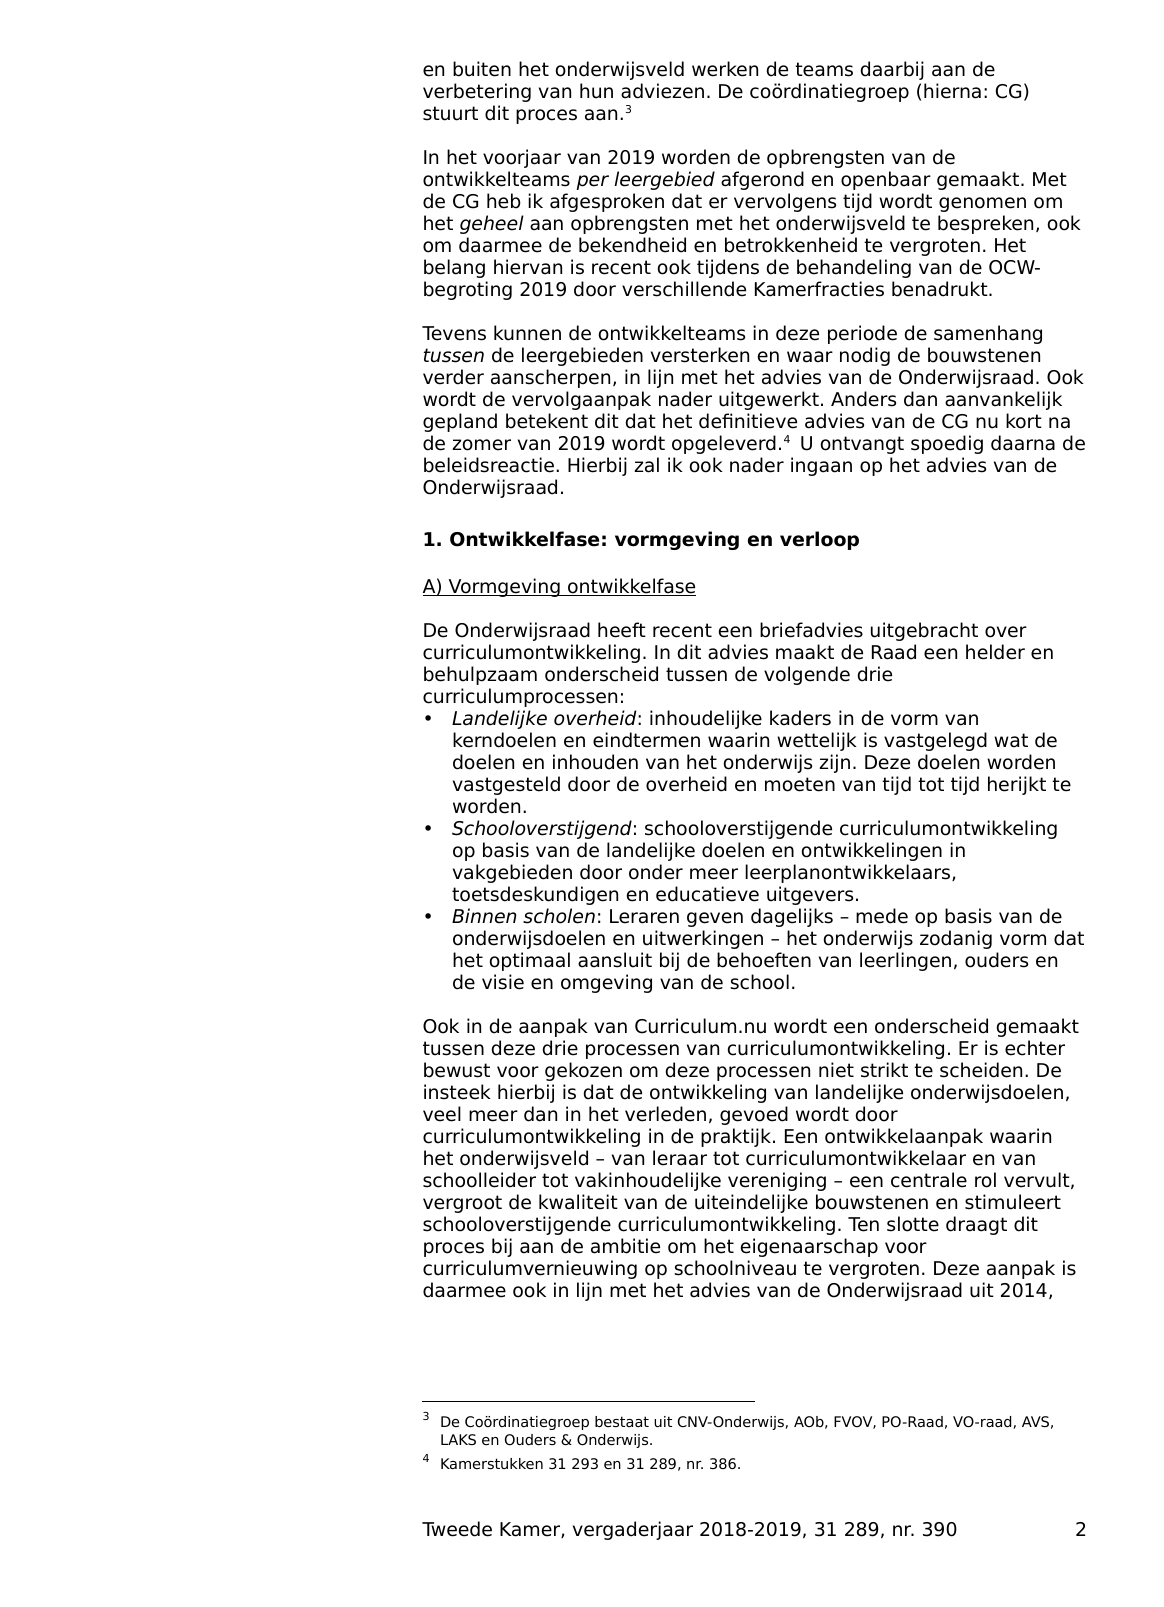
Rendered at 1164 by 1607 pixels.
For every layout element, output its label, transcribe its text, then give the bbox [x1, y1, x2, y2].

text De Onderwijsraad heeft recent een briefadvies uitgebracht over curriculumontwikkeling. In dit advies maakt de Raad een helder en behulpzaam onderscheid tussen de volgende drie curriculumprocessen: [422, 620, 1087, 708]
subtitle 1. Ontwikkelfase: vormgeving en verloop [422, 529, 1087, 551]
text Ook in de aanpak van Curriculum.nu wordt een onderscheid gemaakt tussen deze drie processen van curriculumontwikkeling. Er is echter bewust voor gekozen om deze processen niet strikt te scheiden. De insteek hierbij is dat de ontwikkeling van landelijke onderwijsdoelen, veel meer dan in het verleden, gevoed wordt door curriculumontwikkeling in de praktijk. Een ontwikkelaanpak waarin het onderwijsveld – van leraar tot curriculumontwikkelaar en van schoolleider tot vakinhoudelijke vereniging – een centrale rol vervult, vergroot de kwaliteit van de uiteindelijke bouwstenen en stimuleert schooloverstijgende curriculumontwikkeling. Ten slotte draagt dit proces bij aan de ambitie om het eigenaarschap voor curriculumvernieuwing op schoolniveau te vergroten. Deze aanpak is daarmee ook in lijn met het advies van de Onderwijsraad uit 2014, [422, 1016, 1087, 1302]
text • Schooloverstijgend: schooloverstijgende curriculumontwikkeling op basis van de landelijke doelen en ontwikkelingen in vakgebieden door onder meer leerplanontwikkelaars, toetsdeskundigen en educatieve uitgevers. [422, 818, 1087, 906]
text Tevens kunnen de ontwikkelteams in deze periode de samenhang tussen de leergebieden versterken en waar nodig de bouwstenen verder aanscherpen, in lijn met het advies van de Onderwijsraad. Ook wordt de vervolgaanpak nader uitgewerkt. Anders dan aanvankelijk gepland betekent dit dat het definitieve advies van de CG nu kort na de zomer van 2019 wordt opgeleverd. U ontvangt spoedig daarna de beleidsreactie. Hierbij zal ik ook nader ingaan op het advies van de Onderwijsraad. [422, 323, 1087, 499]
text • Binnen scholen: Leraren geven dagelijks – mede op basis van de onderwijsdoelen en uitwerkingen – het onderwijs zodanig vorm dat het optimaal aansluit bij de behoeften van leerlingen, ouders en de visie en omgeving van de school. [422, 906, 1087, 994]
text In het voorjaar van 2019 worden de opbrengsten van de ontwikkelteams per leergebied afgerond en openbaar gemaakt. Met de CG heb ik afgesproken dat er vervolgens tijd wordt genomen om het geheel aan opbrengsten met het onderwijsveld te bespreken, ook om daarmee de bekendheid en betrokkenheid te vergroten. Het belang hiervan is recent ook tijdens de behandeling van de OCW-begroting 2019 door verschillende Kamerfracties benadrukt. [422, 147, 1087, 301]
text • Landelijke overheid: inhoudelijke kaders in de vorm van kerndoelen en eindtermen waarin wettelijk is vastgelegd wat de doelen en inhouden van het onderwijs zijn. Deze doelen worden vastgesteld door de overheid en moeten van tijd tot tijd herijkt te worden. [422, 708, 1087, 818]
text en buiten het onderwijsveld werken de teams daarbij aan de verbetering van hun adviezen. De coördinatiegroep (hierna: CG) stuurt dit proces aan. [422, 59, 1087, 125]
text Kamerstukken 31 293 en 31 289, nr. 386. [422, 1452, 1087, 1474]
text De Coördinatiegroep bestaat uit CNV-Onderwijs, AOb, FVOV, PO-Raad, VO-raad, AVS, LAKS en Ouders & Onderwijs. [422, 1410, 1087, 1449]
subtitle A) Vormgeving ontwikkelfase [422, 576, 1087, 598]
